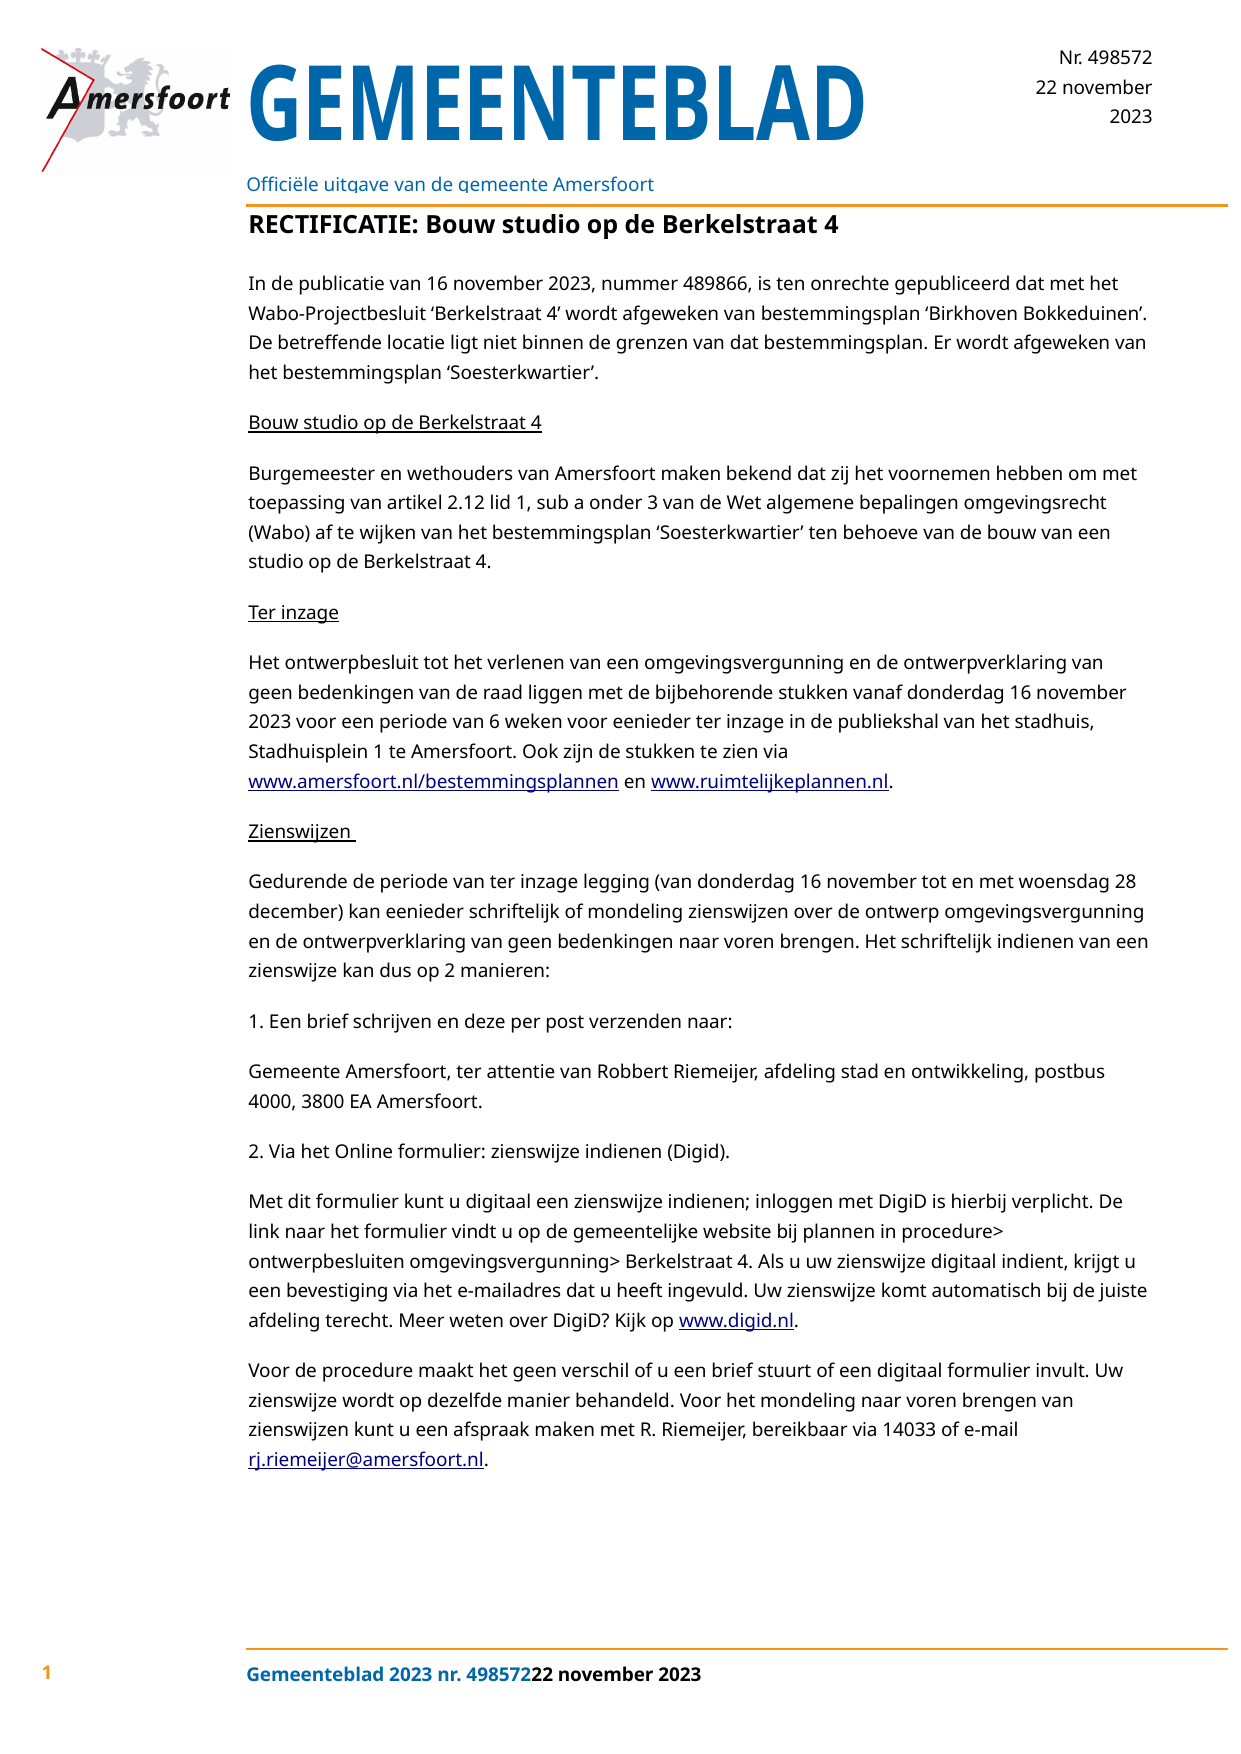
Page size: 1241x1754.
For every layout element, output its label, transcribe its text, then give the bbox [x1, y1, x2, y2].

text Gemeente Amersfoort, ter attentie van Robbert Riemeijer, afdeling stad en ontwikkeling, postbus 4000, 3800 EA Amersfoort. [248, 1058, 1152, 1113]
text In de publicatie van 16 november 2023, nummer 489866, is ten onrechte gepubliceerd dat met het Wabo-Projectbesluit ‘Berkelstraat 4’ wordt afgeweken van bestemmingsplan ‘Birkhoven Bokkeduinen’. De betreffende locatie ligt niet binnen de grenzen van dat bestemmingsplan. Er wordt afgeweken van het bestemmingsplan ‘Soesterkwartier’. [248, 270, 1152, 385]
text 2. Via het Online formulier: zienswijze indienen (Digid). [248, 1138, 1152, 1164]
picture [41, 47, 231, 172]
text Het ontwerpbesluit tot het verlenen van een omgevingsvergunning en de ontwerpverklaring van geen bedenkingen van de raad liggen met de bijbehorende stukken vanaf donderdag 16 november 2023 voor een periode van 6 weken voor eenieder ter inzage in de publiekshal van het stadhuis, Stadhuisplein 1 te Amersfoort. Ook zijn de stukken te zien via www.amersfoort.nl/bestemmingsplannen en www.ruimtelijkeplannen.nl. [248, 649, 1152, 793]
text Voor de procedure maakt het geen verschil of u een brief stuurt of een digitaal formulier invult. Uw zienswijze wordt op dezelfde manier behandeld. Voor het mondeling naar voren brengen van zienswijzen kunt u een afspraak maken met R. Riemeijer, bereikbaar via 14033 of e-mail rj.riemeijer@amersfoort.nl. [248, 1357, 1152, 1472]
text Ter inzage [248, 599, 1152, 625]
text Zienswijzen [248, 818, 1152, 844]
text RECTIFICATIE: Bouw studio op de Berkelstraat 4 [248, 207, 1152, 241]
text Gedurende de periode van ter inzage legging (van donderdag 16 november tot en met woensdag 28 december) kan eenieder schriftelijk of mondeling zienswijzen over de ontwerp omgevingsvergunning en de ontwerpverklaring van geen bedenkingen naar voren brengen. Het schriftelijk indienen van een zienswijze kan dus op 2 manieren: [248, 869, 1152, 983]
text Burgemeester en wethouders van Amersfoort maken bekend dat zij het voornemen hebben om met toepassing van artikel 2.12 lid 1, sub a onder 3 van de Wet algemene bepalingen omgevingsrecht (Wabo) af te wijken van het bestemmingsplan ‘Soesterkwartier’ ten behoeve van de bouw van een studio op de Berkelstraat 4. [248, 460, 1152, 574]
text Met dit formulier kunt u digitaal een zienswijze indienen; inloggen met DigiD is hierbij verplicht. De link naar het formulier vindt u op de gemeentelijke website bij plannen in procedure> ontwerpbesluiten omgevingsvergunning> Berkelstraat 4. Als u uw zienswijze digitaal indient, krijgt u een bevestiging via het e-mailadres dat u heeft ingevuld. Uw zienswijze komt automatisch bij de juiste afdeling terecht. Meer weten over DigiD? Kijk op www.digid.nl. [248, 1189, 1152, 1333]
text Bouw studio op de Berkelstraat 4 [248, 409, 1152, 435]
text 1. Een brief schrijven en deze per post verzenden naar: [248, 1008, 1152, 1033]
